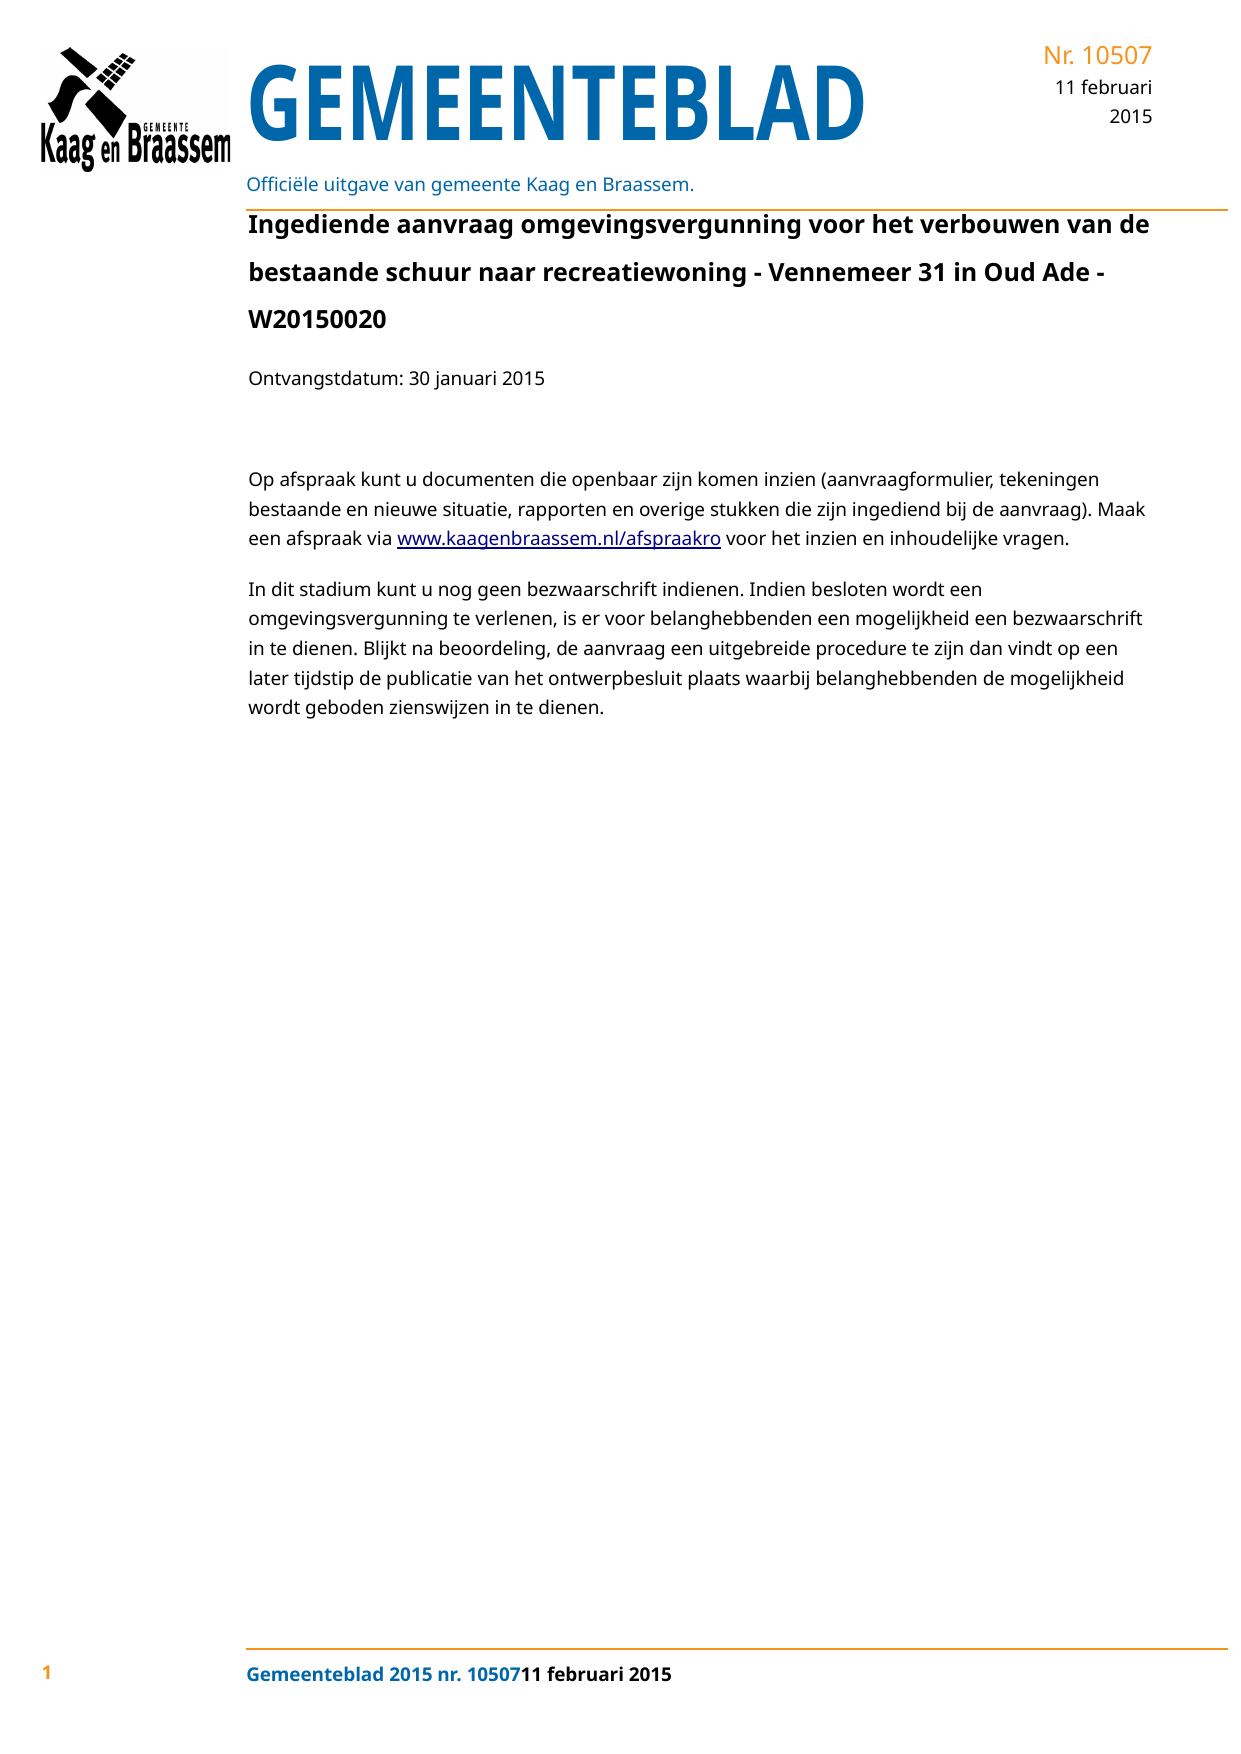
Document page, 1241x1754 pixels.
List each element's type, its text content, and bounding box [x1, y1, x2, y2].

text Ingediende aanvraag omgevingsvergunning voor het verbouwen van de bestaande schuur naar recreatiewoning - Vennemeer 31 in Oud Ade - W20150020 [248, 211, 1152, 336]
text In dit stadium kunt u nog geen bezwaarschrift indienen. Indien besloten wordt een omgevingsvergunning te verlenen, is er voor belanghebbenden een mogelijkheid een bezwaarschrift in te dienen. Blijkt na beoordeling, de aanvraag een uitgebreide procedure te zijn dan vindt op een later tijdstip de publicatie van het ontwerpbesluit plaats waarbij belanghebbenden de mogelijkheid wordt geboden zienswijzen in te dienen. [248, 576, 1152, 720]
text Op afspraak kunt u documenten die openbaar zijn komen inzien (aanvraagformulier, tekeningen bestaande en nieuwe situatie, rapporten en overige stukken die zijn ingediend bij de aanvraag). Maak een afspraak via www.kaagenbraassem.nl/afspraakro voor het inzien en inhoudelijke vragen. [248, 466, 1152, 551]
picture [41, 47, 231, 172]
text Ontvangstdatum: 30 januari 2015 [248, 366, 1152, 391]
